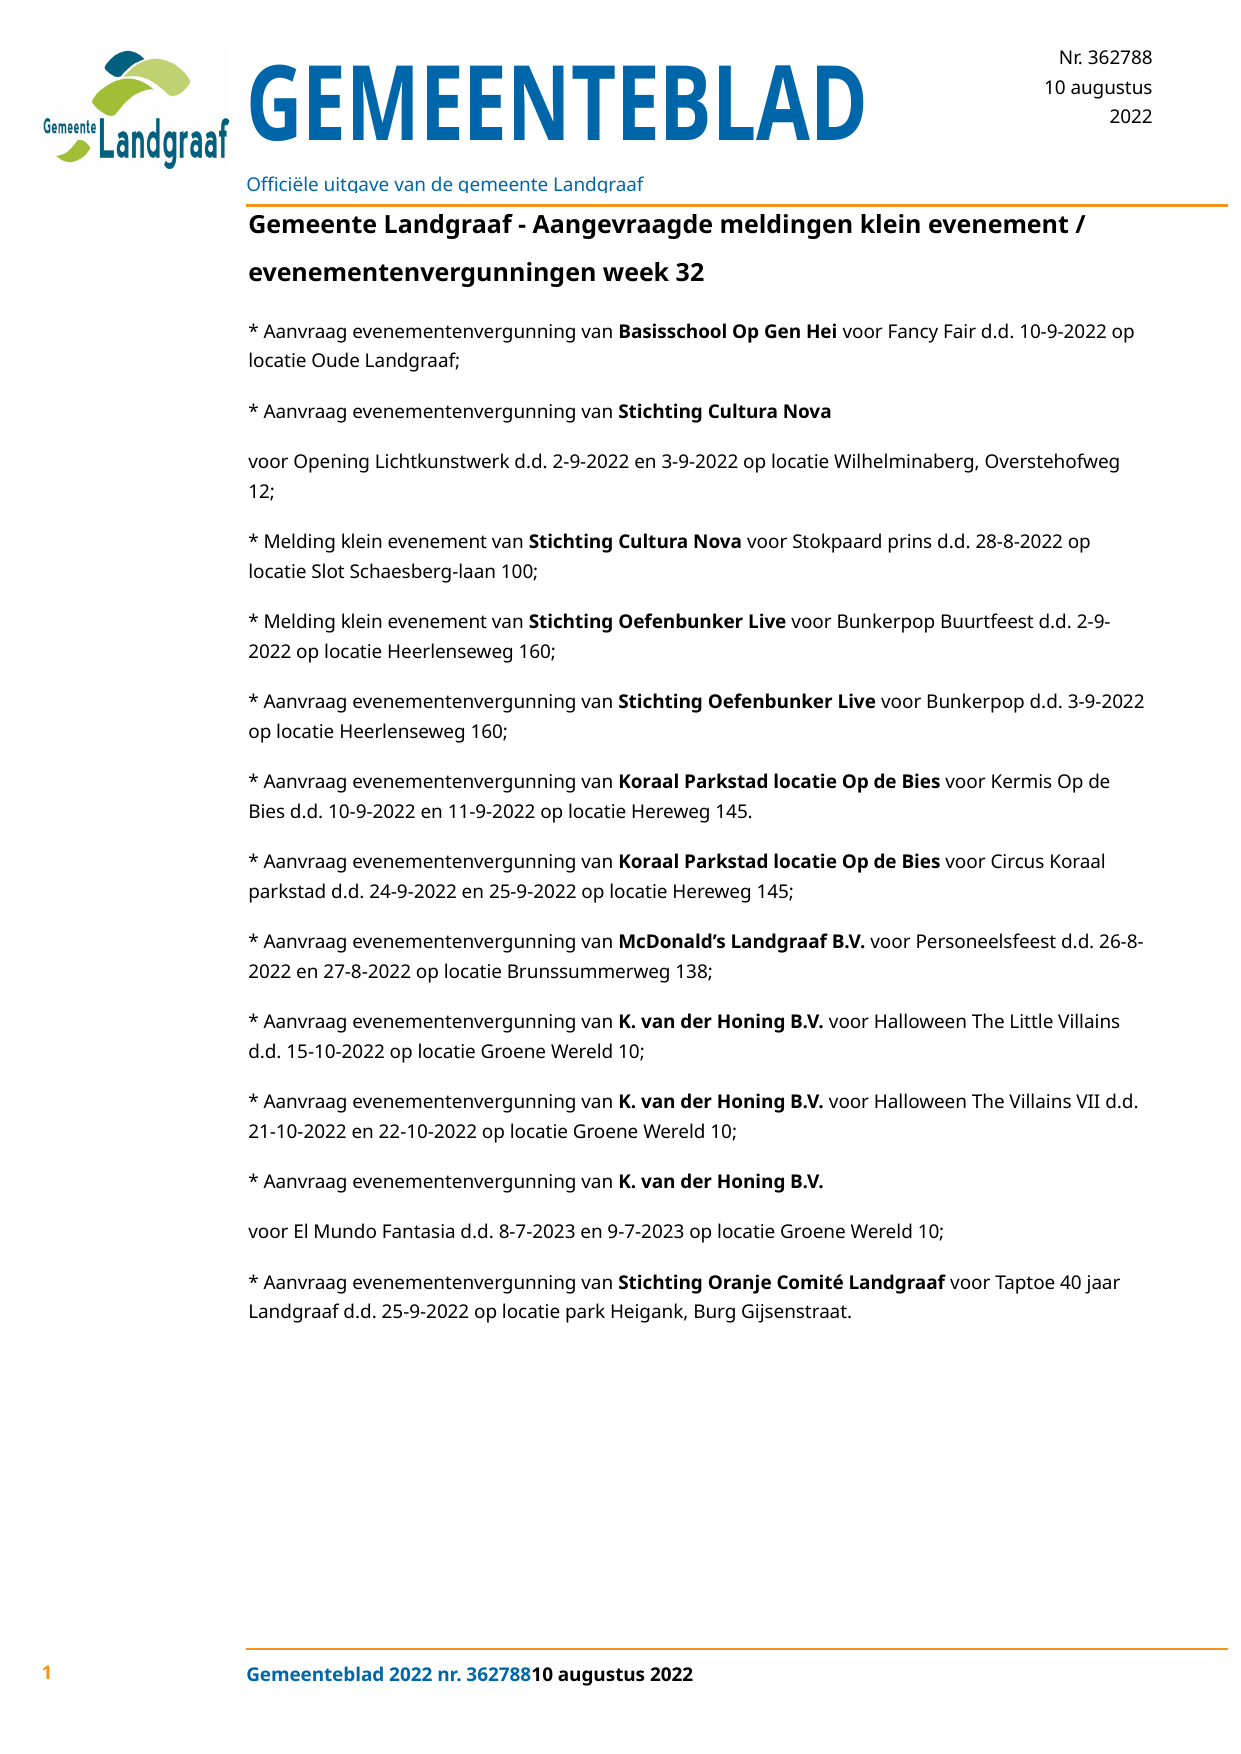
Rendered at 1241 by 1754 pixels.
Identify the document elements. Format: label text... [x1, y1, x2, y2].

text * Aanvraag evenementenvergunning van K. van der Honing B.V. voor Halloween The Little Villains d.d. 15-10-2022 op locatie Groene Wereld 10; [248, 1008, 1152, 1064]
text * Aanvraag evenementenvergunning van Stichting Oranje Comité Landgraaf voor Taptoe 40 jaar Landgraaf d.d. 25-9-2022 op locatie park Heigank, Burg Gijsenstraat. [248, 1269, 1152, 1324]
text * Aanvraag evenementenvergunning van K. van der Honing B.V. voor Halloween The Villains VII d.d. 21-10-2022 en 22-10-2022 op locatie Groene Wereld 10; [248, 1088, 1152, 1144]
text * Aanvraag evenementenvergunning van Koraal Parkstad locatie Op de Bies voor Kermis Op de Bies d.d. 10-9-2022 en 11-9-2022 op locatie Hereweg 145. [248, 768, 1152, 824]
text * Aanvraag evenementenvergunning van Koraal Parkstad locatie Op de Bies voor Circus Koraal parkstad d.d. 24-9-2022 en 25-9-2022 op locatie Hereweg 145; [248, 848, 1152, 904]
text Gemeente Landgraaf - Aangevraagde meldingen klein evenement / evenementenvergunningen week 32 [248, 207, 1152, 288]
text voor El Mundo Fantasia d.d. 8-7-2023 en 9-7-2023 op locatie Groene Wereld 10; [248, 1219, 1152, 1244]
text * Melding klein evenement van Stichting Cultura Nova voor Stokpaard prins d.d. 28-8-2022 op locatie Slot Schaesberg-laan 100; [248, 528, 1152, 584]
text * Melding klein evenement van Stichting Oefenbunker Live voor Bunkerpop Buurtfeest d.d. 2-9-2022 op locatie Heerlenseweg 160; [248, 608, 1152, 664]
picture [41, 47, 231, 172]
text * Aanvraag evenementenvergunning van K. van der Honing B.V. [248, 1168, 1152, 1194]
text * Aanvraag evenementenvergunning van Stichting Oefenbunker Live voor Bunkerpop d.d. 3-9-2022 op locatie Heerlenseweg 160; [248, 688, 1152, 744]
text * Aanvraag evenementenvergunning van McDonald’s Landgraaf B.V. voor Personeelsfeest d.d. 26-8-2022 en 27-8-2022 op locatie Brunssummerweg 138; [248, 928, 1152, 984]
text voor Opening Lichtkunstwerk d.d. 2-9-2022 en 3-9-2022 op locatie Wilhelminaberg, Overstehofweg 12; [248, 448, 1152, 504]
text * Aanvraag evenementenvergunning van Basisschool Op Gen Hei voor Fancy Fair d.d. 10-9-2022 op locatie Oude Landgraaf; [248, 318, 1152, 373]
text * Aanvraag evenementenvergunning van Stichting Cultura Nova [248, 398, 1152, 424]
